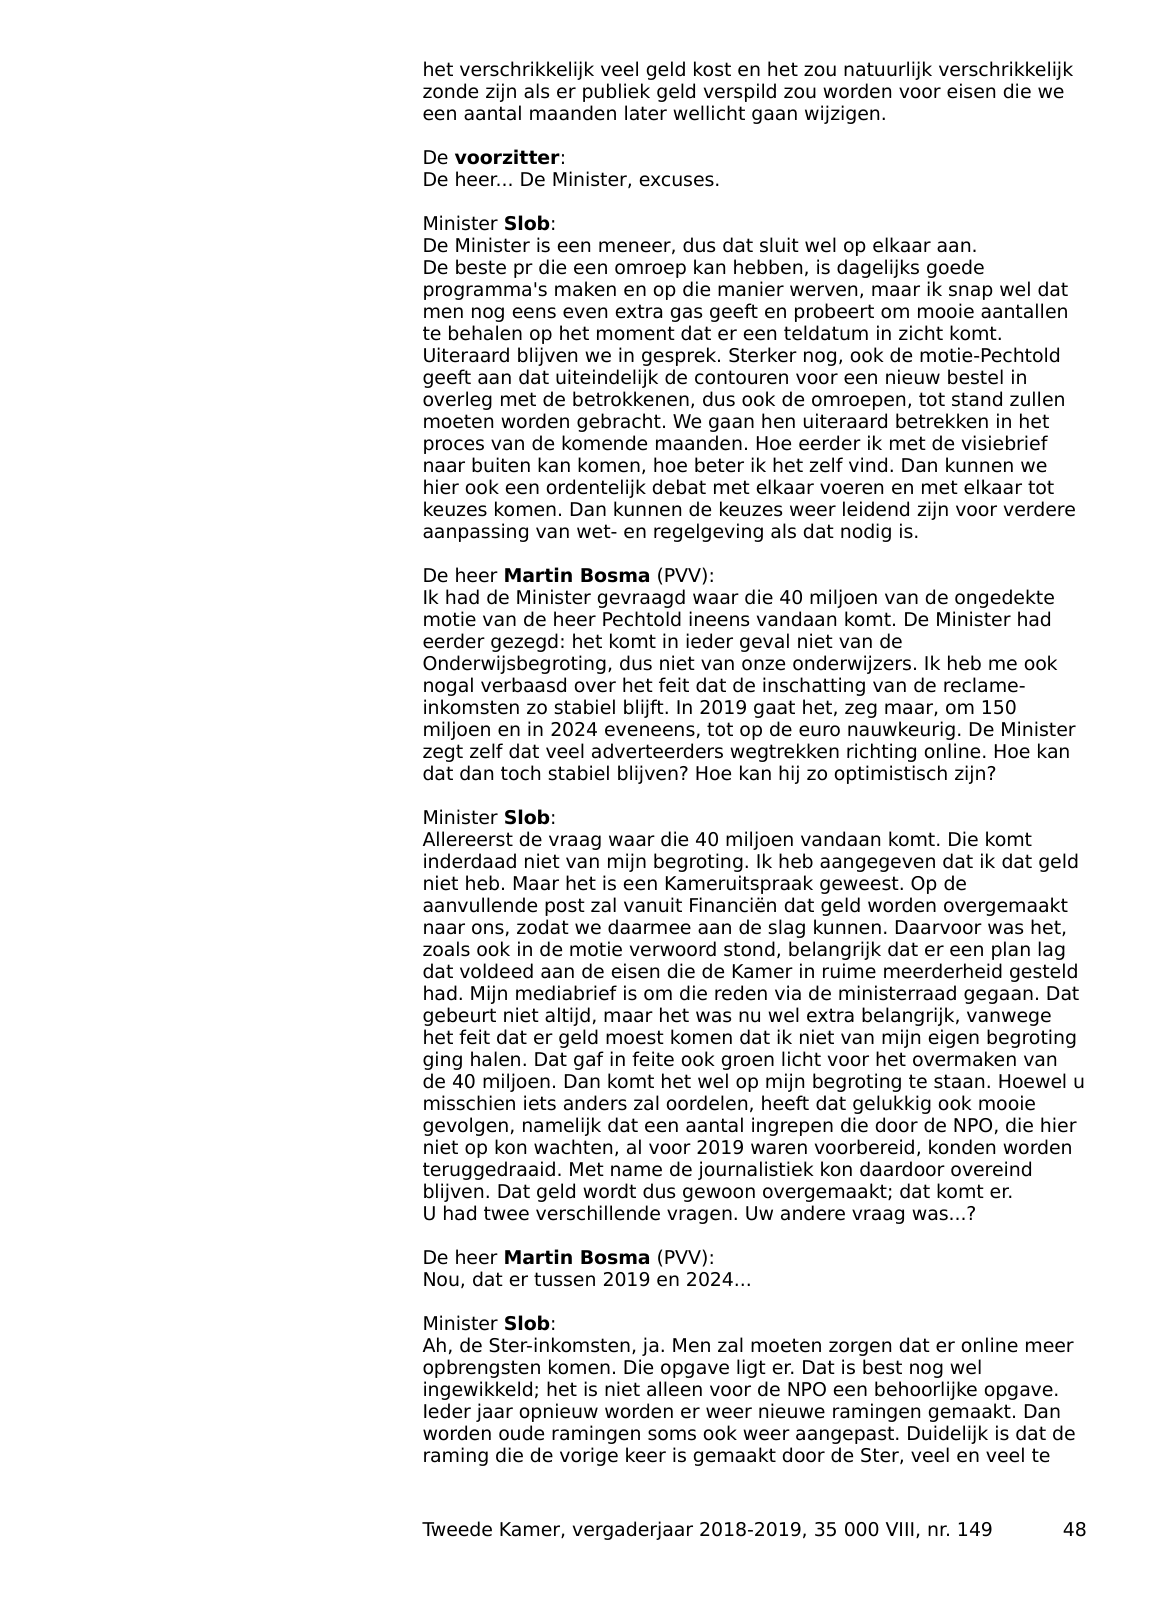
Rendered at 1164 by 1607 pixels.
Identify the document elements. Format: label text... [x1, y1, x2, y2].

text De heer Martin Bosma (PVV): [422, 565, 1087, 587]
text Minister Slob: [422, 1313, 1087, 1335]
text De beste pr die een omroep kan hebben, is dagelijks goede programma's maken en op die manier werven, maar ik snap wel dat men nog eens even extra gas geeft en probeert om mooie aantallen te behalen op het moment dat er een teldatum in zicht komt. Uiteraard blijven we in gesprek. Sterker nog, ook de motie-Pechtold geeft aan dat uiteindelijk de contouren voor een nieuw bestel in overleg met de betrokkenen, dus ook de omroepen, tot stand zullen moeten worden gebracht. We gaan hen uiteraard betrekken in het proces van de komende maanden. Hoe eerder ik met de visiebrief naar buiten kan komen, hoe beter ik het zelf vind. Dan kunnen we hier ook een ordentelijk debat met elkaar voeren en met elkaar tot keuzes komen. Dan kunnen de keuzes weer leidend zijn voor verdere aanpassing van wet- en regelgeving als dat nodig is. [422, 257, 1087, 543]
text Ik had de Minister gevraagd waar die 40 miljoen van de ongedekte motie van de heer Pechtold ineens vandaan komt. De Minister had eerder gezegd: het komt in ieder geval niet van de Onderwijsbegroting, dus niet van onze onderwijzers. Ik heb me ook nogal verbaasd over het feit dat de inschatting van de reclame-inkomsten zo stabiel blijft. In 2019 gaat het, zeg maar, om 150 miljoen en in 2024 eveneens, tot op de euro nauwkeurig. De Minister zegt zelf dat veel adverteerders wegtrekken richting online. Hoe kan dat dan toch stabiel blijven? Hoe kan hij zo optimistisch zijn? [422, 587, 1087, 785]
text Allereerst de vraag waar die 40 miljoen vandaan komt. Die komt inderdaad niet van mijn begroting. Ik heb aangegeven dat ik dat geld niet heb. Maar het is een Kameruitspraak geweest. Op de aanvullende post zal vanuit Financiën dat geld worden overgemaakt naar ons, zodat we daarmee aan de slag kunnen. Daarvoor was het, zoals ook in de motie verwoord stond, belangrijk dat er een plan lag dat voldeed aan de eisen die de Kamer in ruime meerderheid gesteld had. Mijn mediabrief is om die reden via de ministerraad gegaan. Dat gebeurt niet altijd, maar het was nu wel extra belangrijk, vanwege het feit dat er geld moest komen dat ik niet van mijn eigen begroting ging halen. Dat gaf in feite ook groen licht voor het overmaken van de 40 miljoen. Dan komt het wel op mijn begroting te staan. Hoewel u misschien iets anders zal oordelen, heeft dat gelukkig ook mooie gevolgen, namelijk dat een aantal ingrepen die door de NPO, die hier niet op kon wachten, al voor 2019 waren voorbereid, konden worden teruggedraaid. Met name de journalistiek kon daardoor overeind blijven. Dat geld wordt dus gewoon overgemaakt; dat komt er. [422, 829, 1087, 1203]
text Ah, de Ster-inkomsten, ja. Men zal moeten zorgen dat er online meer opbrengsten komen. Die opgave ligt er. Dat is best nog wel ingewikkeld; het is niet alleen voor de NPO een behoorlijke opgave. Ieder jaar opnieuw worden er weer nieuwe ramingen gemaakt. Dan worden oude ramingen soms ook weer aangepast. Duidelijk is dat de raming die de vorige keer is gemaakt door de Ster, veel en veel te [422, 1335, 1087, 1467]
text Nou, dat er tussen 2019 en 2024... [422, 1269, 1087, 1291]
text U had twee verschillende vragen. Uw andere vraag was...? [422, 1203, 1087, 1225]
text De heer... De Minister, excuses. [422, 169, 1087, 191]
text De Minister is een meneer, dus dat sluit wel op elkaar aan. [422, 235, 1087, 257]
text het verschrikkelijk veel geld kost en het zou natuurlijk verschrikkelijk zonde zijn als er publiek geld verspild zou worden voor eisen die we een aantal maanden later wellicht gaan wijzigen. [422, 59, 1087, 125]
text De heer Martin Bosma (PVV): [422, 1247, 1087, 1269]
text Minister Slob: [422, 213, 1087, 235]
text Minister Slob: [422, 807, 1087, 829]
text De voorzitter: [422, 147, 1087, 169]
